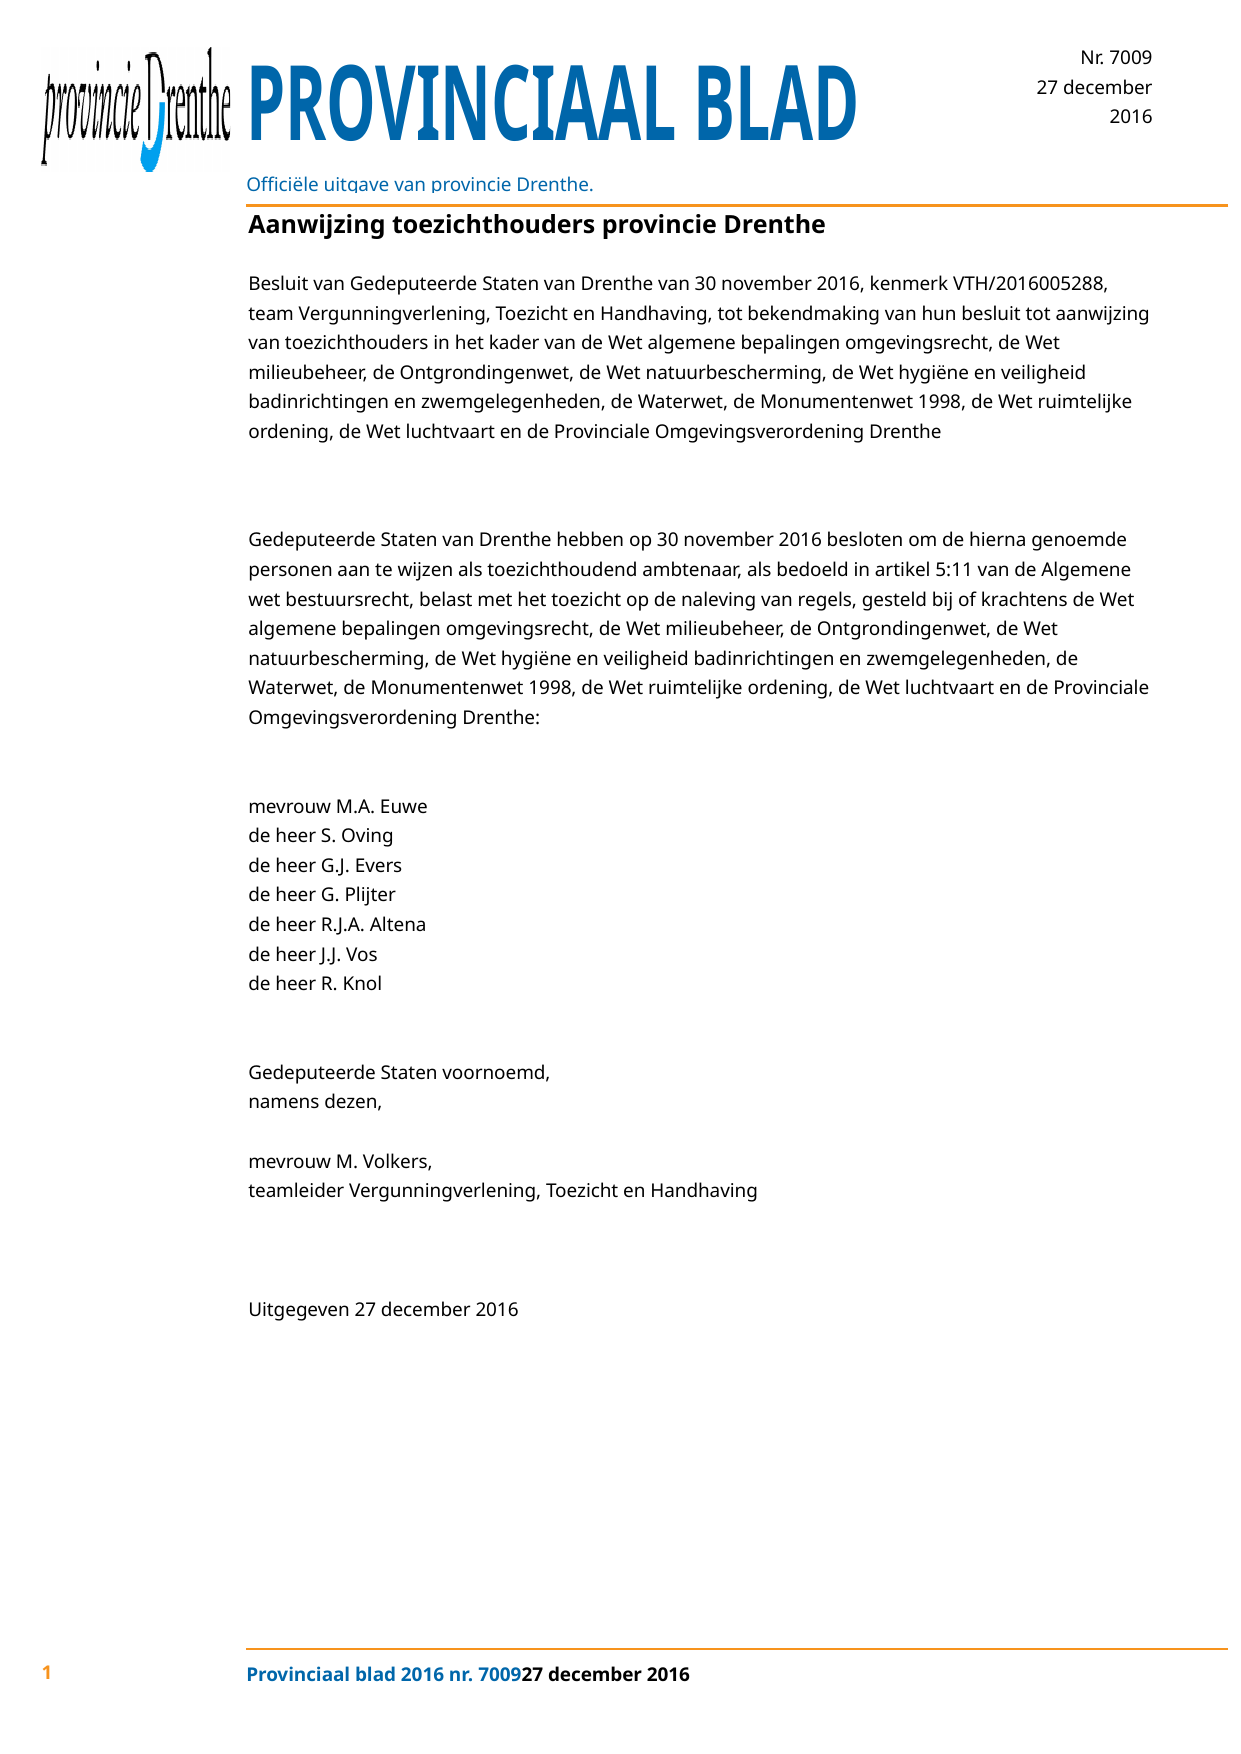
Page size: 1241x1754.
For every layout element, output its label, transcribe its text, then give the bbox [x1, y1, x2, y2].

text mevrouw M.A. Euwe [248, 793, 1152, 819]
text de heer S. Oving [248, 822, 1152, 848]
text Uitgegeven 27 december 2016 [248, 1296, 1152, 1322]
text de heer G.J. Evers [248, 852, 1152, 878]
text de heer R.J.A. Altena [248, 911, 1152, 937]
text mevrouw M. Volkers, [248, 1148, 1152, 1174]
picture [41, 47, 231, 172]
text teamleider Vergunningverlening, Toezicht en Handhaving [248, 1177, 1152, 1203]
text de heer J.J. Vos [248, 941, 1152, 967]
text Aanwijzing toezichthouders provincie Drenthe [248, 207, 1152, 241]
text de heer R. Knol [248, 970, 1152, 996]
text namens dezen, [248, 1089, 1152, 1114]
text Besluit van Gedeputeerde Staten van Drenthe van 30 november 2016, kenmerk VTH/2016005288, team Vergunningverlening, Toezicht en Handhaving, tot bekendmaking van hun besluit tot aanwijzing van toezichthouders in het kader van de Wet algemene bepalingen omgevingsrecht, de Wet milieubeheer, de Ontgrondingenwet, de Wet natuurbescherming, de Wet hygiëne en veiligheid badinrichtingen en zwemgelegenheden, de Waterwet, de Monumentenwet 1998, de Wet ruimtelijke ordening, de Wet luchtvaart en de Provinciale Omgevingsverordening Drenthe [248, 270, 1152, 444]
text de heer G. Plijter [248, 882, 1152, 907]
text Gedeputeerde Staten voornoemd, [248, 1059, 1152, 1085]
text Gedeputeerde Staten van Drenthe hebben op 30 november 2016 besloten om de hierna genoemde personen aan te wijzen als toezichthoudend ambtenaar, als bedoeld in artikel 5:11 van de Algemene wet bestuursrecht, belast met het toezicht op de naleving van regels, gesteld bij of krachtens de Wet algemene bepalingen omgevingsrecht, de Wet milieubeheer, de Ontgrondingenwet, de Wet natuurbescherming, de Wet hygiëne en veiligheid badinrichtingen en zwemgelegenheden, de Waterwet, de Monumentenwet 1998, de Wet ruimtelijke ordening, de Wet luchtvaart en de Provinciale Omgevingsverordening Drenthe: [248, 527, 1152, 730]
